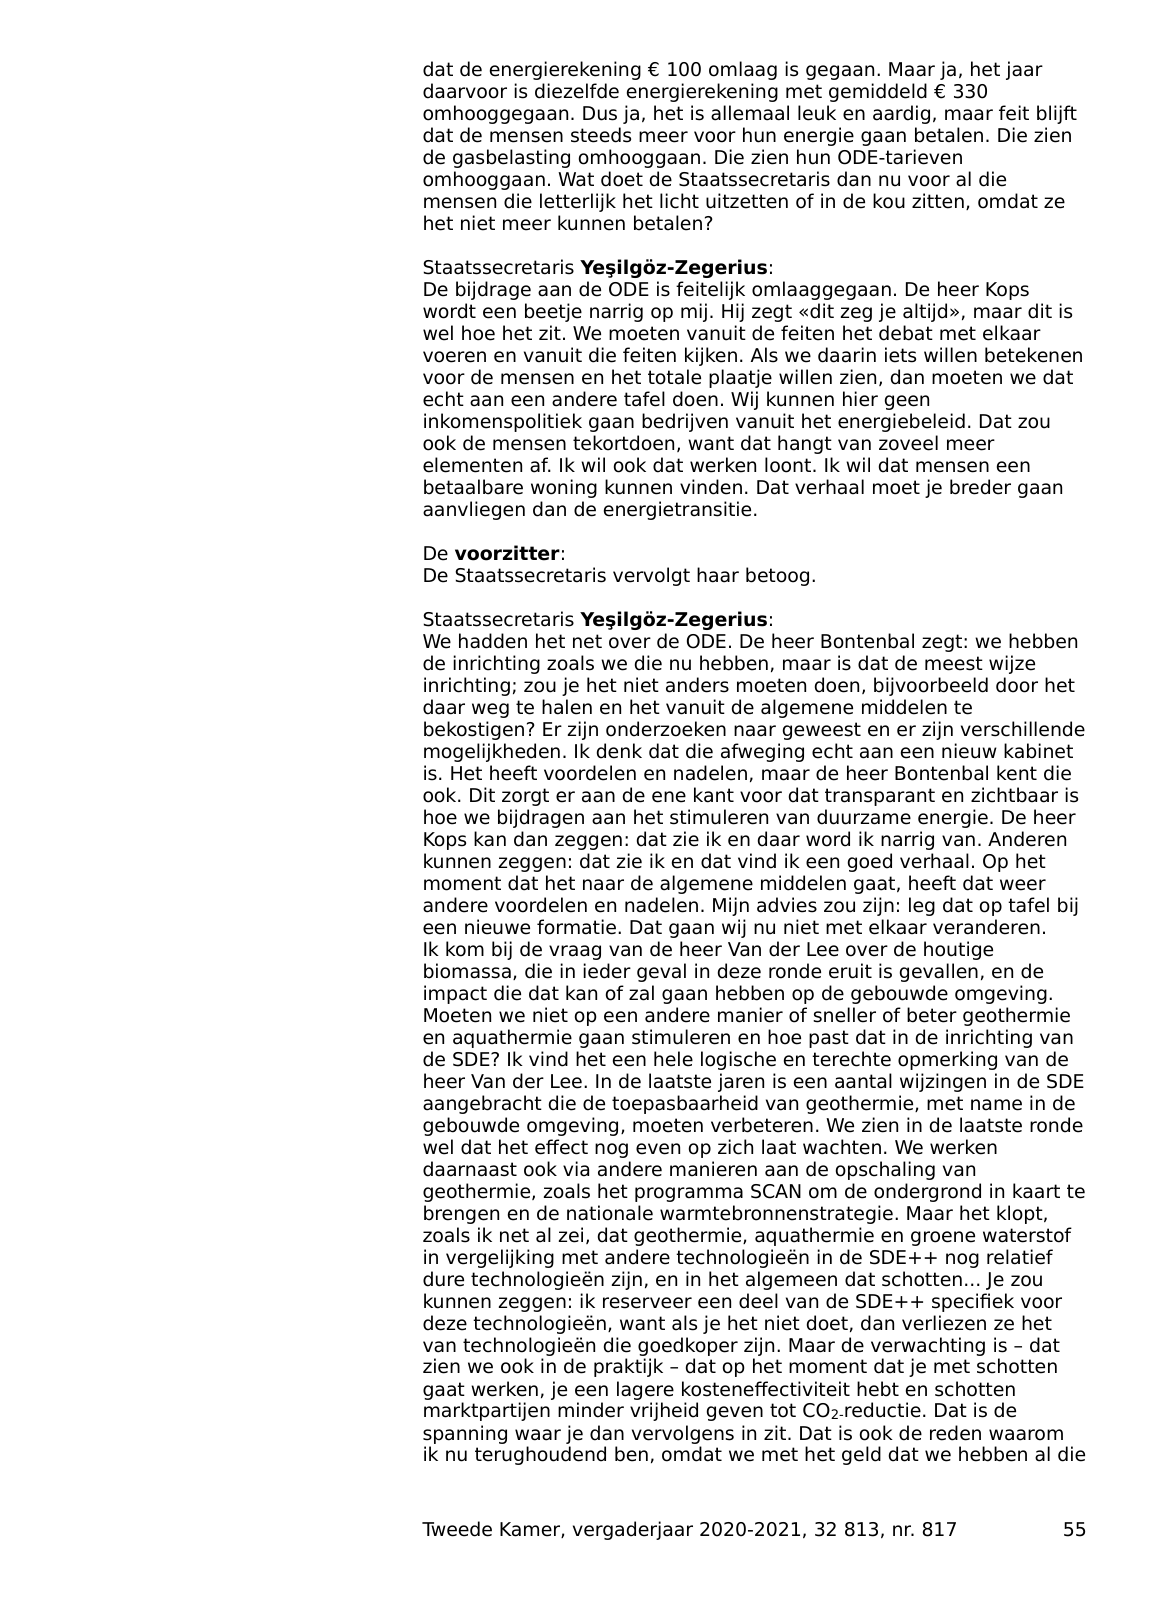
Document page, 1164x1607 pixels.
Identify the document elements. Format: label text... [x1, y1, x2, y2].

text De Staatssecretaris vervolgt haar betoog. [422, 565, 1087, 587]
text We hadden het net over de ODE. De heer Bontenbal zegt: we hebben de inrichting zoals we die nu hebben, maar is dat de meest wijze inrichting; zou je het niet anders moeten doen, bijvoorbeeld door het daar weg te halen en het vanuit de algemene middelen te bekostigen? Er zijn onderzoeken naar geweest en er zijn verschillende mogelijkheden. Ik denk dat die afweging echt aan een nieuw kabinet is. Het heeft voordelen en nadelen, maar de heer Bontenbal kent die ook. Dit zorgt er aan de ene kant voor dat transparant en zichtbaar is hoe we bijdragen aan het stimuleren van duurzame energie. De heer Kops kan dan zeggen: dat zie ik en daar word ik narrig van. Anderen kunnen zeggen: dat zie ik en dat vind ik een goed verhaal. Op het moment dat het naar de algemene middelen gaat, heeft dat weer andere voordelen en nadelen. Mijn advies zou zijn: leg dat op tafel bij een nieuwe formatie. Dat gaan wij nu niet met elkaar veranderen. [422, 631, 1087, 939]
text dat de energierekening € 100 omlaag is gegaan. Maar ja, het jaar daarvoor is diezelfde energierekening met gemiddeld € 330 omhooggegaan. Dus ja, het is allemaal leuk en aardig, maar feit blijft dat de mensen steeds meer voor hun energie gaan betalen. Die zien de gasbelasting omhooggaan. Die zien hun ODE-tarieven omhooggaan. Wat doet de Staatssecretaris dan nu voor al die mensen die letterlijk het licht uitzetten of in de kou zitten, omdat ze het niet meer kunnen betalen? [422, 59, 1087, 235]
text Staatssecretaris Yeşilgöz-Zegerius: [422, 609, 1087, 631]
text Staatssecretaris Yeşilgöz-Zegerius: [422, 257, 1087, 279]
text De voorzitter: [422, 543, 1087, 565]
text De bijdrage aan de ODE is feitelijk omlaaggegaan. De heer Kops wordt een beetje narrig op mij. Hij zegt «dit zeg je altijd», maar dit is wel hoe het zit. We moeten vanuit de feiten het debat met elkaar voeren en vanuit die feiten kijken. Als we daarin iets willen betekenen voor de mensen en het totale plaatje willen zien, dan moeten we dat echt aan een andere tafel doen. Wij kunnen hier geen inkomenspolitiek gaan bedrijven vanuit het energiebeleid. Dat zou ook de mensen tekortdoen, want dat hangt van zoveel meer elementen af. Ik wil ook dat werken loont. Ik wil dat mensen een betaalbare woning kunnen vinden. Dat verhaal moet je breder gaan aanvliegen dan de energietransitie. [422, 279, 1087, 521]
text Ik kom bij de vraag van de heer Van der Lee over de houtige biomassa, die in ieder geval in deze ronde eruit is gevallen, en de impact die dat kan of zal gaan hebben op de gebouwde omgeving. Moeten we niet op een andere manier of sneller of beter geothermie en aquathermie gaan stimuleren en hoe past dat in de inrichting van de SDE? Ik vind het een hele logische en terechte opmerking van de heer Van der Lee. In de laatste jaren is een aantal wijzingen in de SDE aangebracht die de toepasbaarheid van geothermie, met name in de gebouwde omgeving, moeten verbeteren. We zien in de laatste ronde wel dat het effect nog even op zich laat wachten. We werken daarnaast ook via andere manieren aan de opschaling van geothermie, zoals het programma SCAN om de ondergrond in kaart te brengen en de nationale warmtebronnenstrategie. Maar het klopt, zoals ik net al zei, dat geothermie, aquathermie en groene waterstof in vergelijking met andere technologieën in de SDE++ nog relatief dure technologieën zijn, en in het algemeen dat schotten... Je zou kunnen zeggen: ik reserveer een deel van de SDE++ specifiek voor deze technologieën, want als je het niet doet, dan verliezen ze het van technologieën die goedkoper zijn. Maar de verwachting is – dat zien we ook in de praktijk – dat op het moment dat je met schotten gaat werken, je een lagere kosteneffectiviteit hebt en schotten marktpartijen minder vrijheid geven tot CO2-reductie. Dat is de spanning waar je dan vervolgens in zit. Dat is ook de reden waarom ik nu terughoudend ben, omdat we met het geld dat we hebben al die [422, 939, 1087, 1466]
